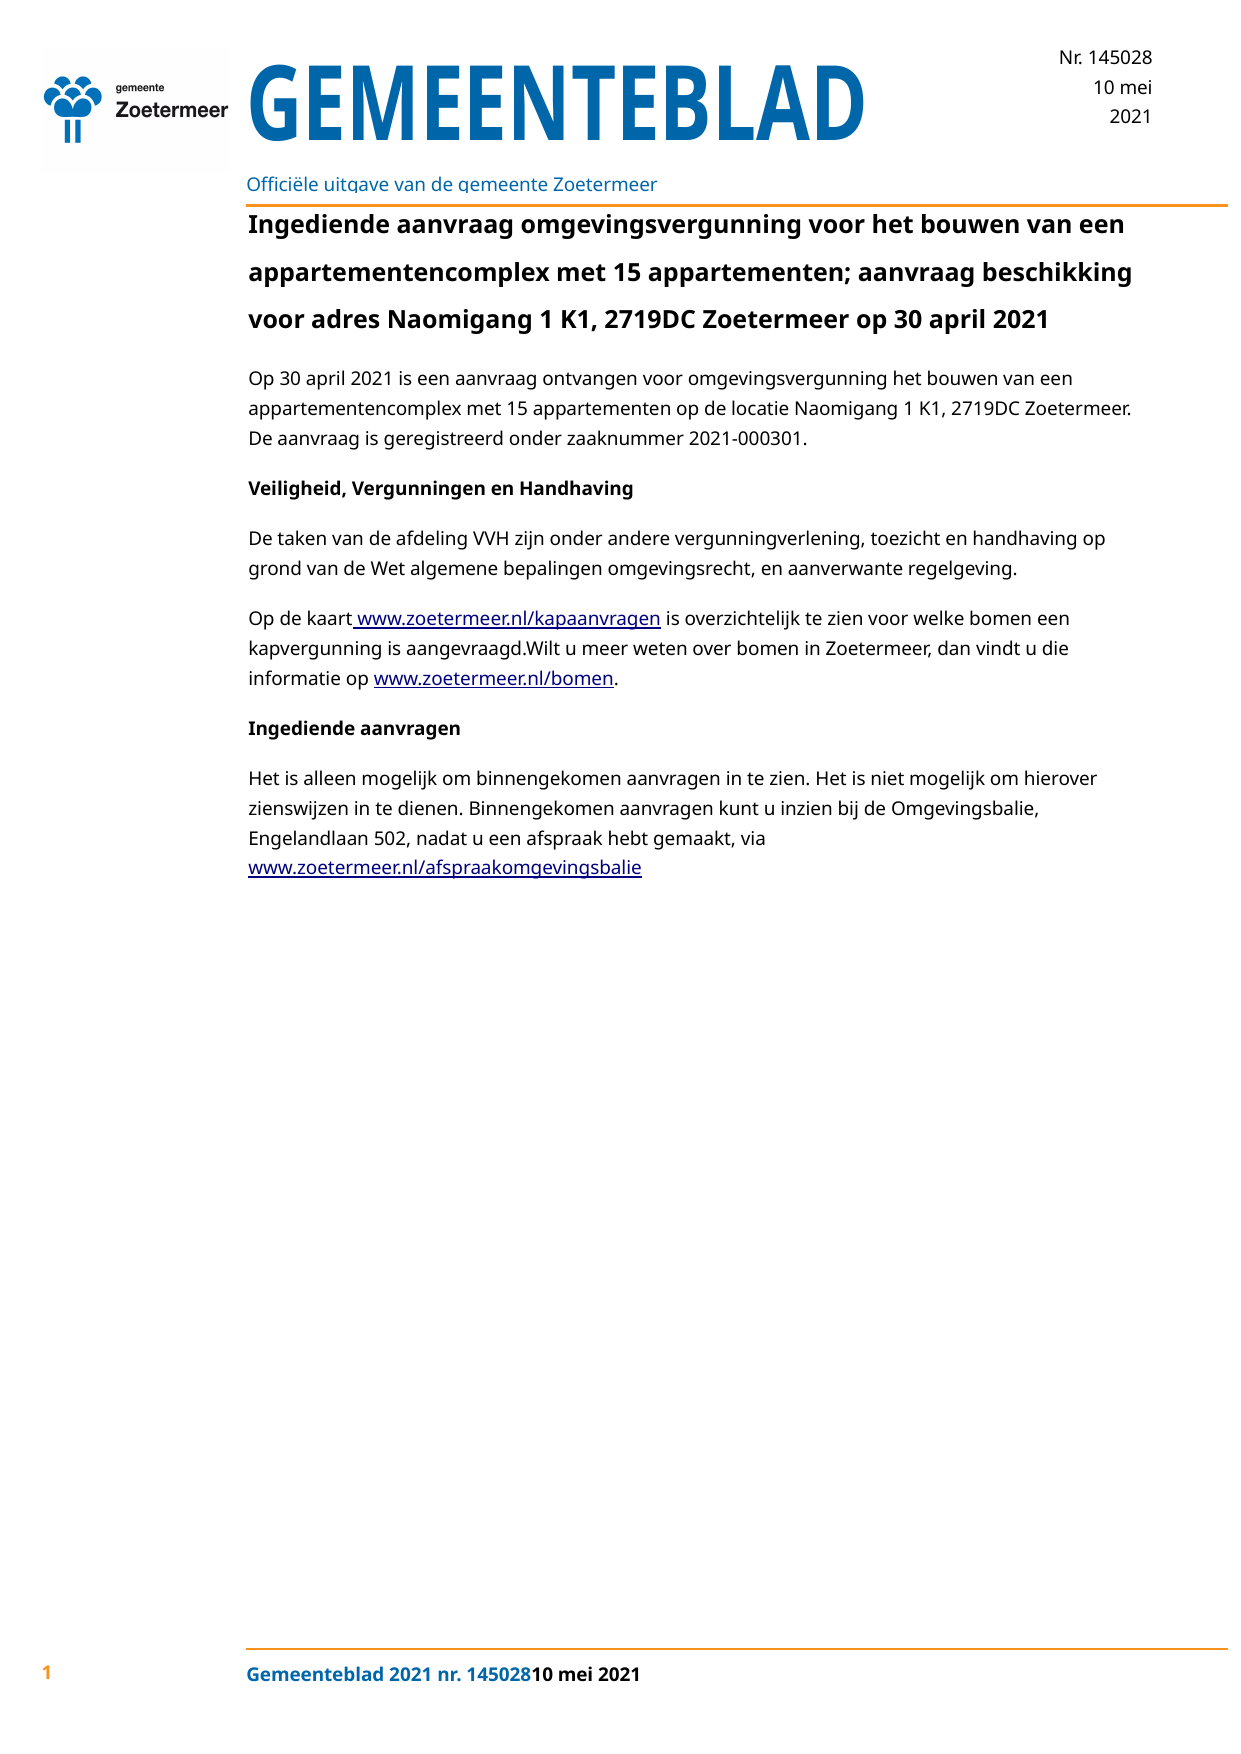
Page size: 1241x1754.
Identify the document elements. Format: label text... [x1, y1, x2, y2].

picture [41, 47, 231, 172]
text Op de kaart www.zoetermeer.nl/kapaanvragen is overzichtelijk te zien voor welke bomen een kapvergunning is aangevraagd.Wilt u meer weten over bomen in Zoetermeer, dan vindt u die informatie op www.zoetermeer.nl/bomen. [248, 606, 1152, 690]
text Ingediende aanvraag omgevingsvergunning voor het bouwen van een appartementencomplex met 15 appartementen; aanvraag beschikking voor adres Naomigang 1 K1, 2719DC Zoetermeer op 30 april 2021 [248, 207, 1152, 336]
text Op 30 april 2021 is een aanvraag ontvangen voor omgevingsvergunning het bouwen van een appartementencomplex met 15 appartementen op de locatie Naomigang 1 K1, 2719DC Zoetermeer. De aanvraag is geregistreerd onder zaaknummer 2021-000301. [248, 366, 1152, 450]
text Het is alleen mogelijk om binnengekomen aanvragen in te zien. Het is niet mogelijk om hierover zienswijzen in te dienen. Binnengekomen aanvragen kunt u inzien bij de Omgevingsbalie, Engelandlaan 502, nadat u een afspraak hebt gemaakt, via www.zoetermeer.nl/afspraakomgevingsbalie [248, 766, 1152, 880]
text De taken van de afdeling VVH zijn onder andere vergunningverlening, toezicht en handhaving op grond van de Wet algemene bepalingen omgevingsrecht, en aanverwante regelgeving. [248, 526, 1152, 581]
text Ingediende aanvragen [248, 715, 1152, 741]
text Veiligheid, Vergunningen en Handhaving [248, 475, 1152, 501]
